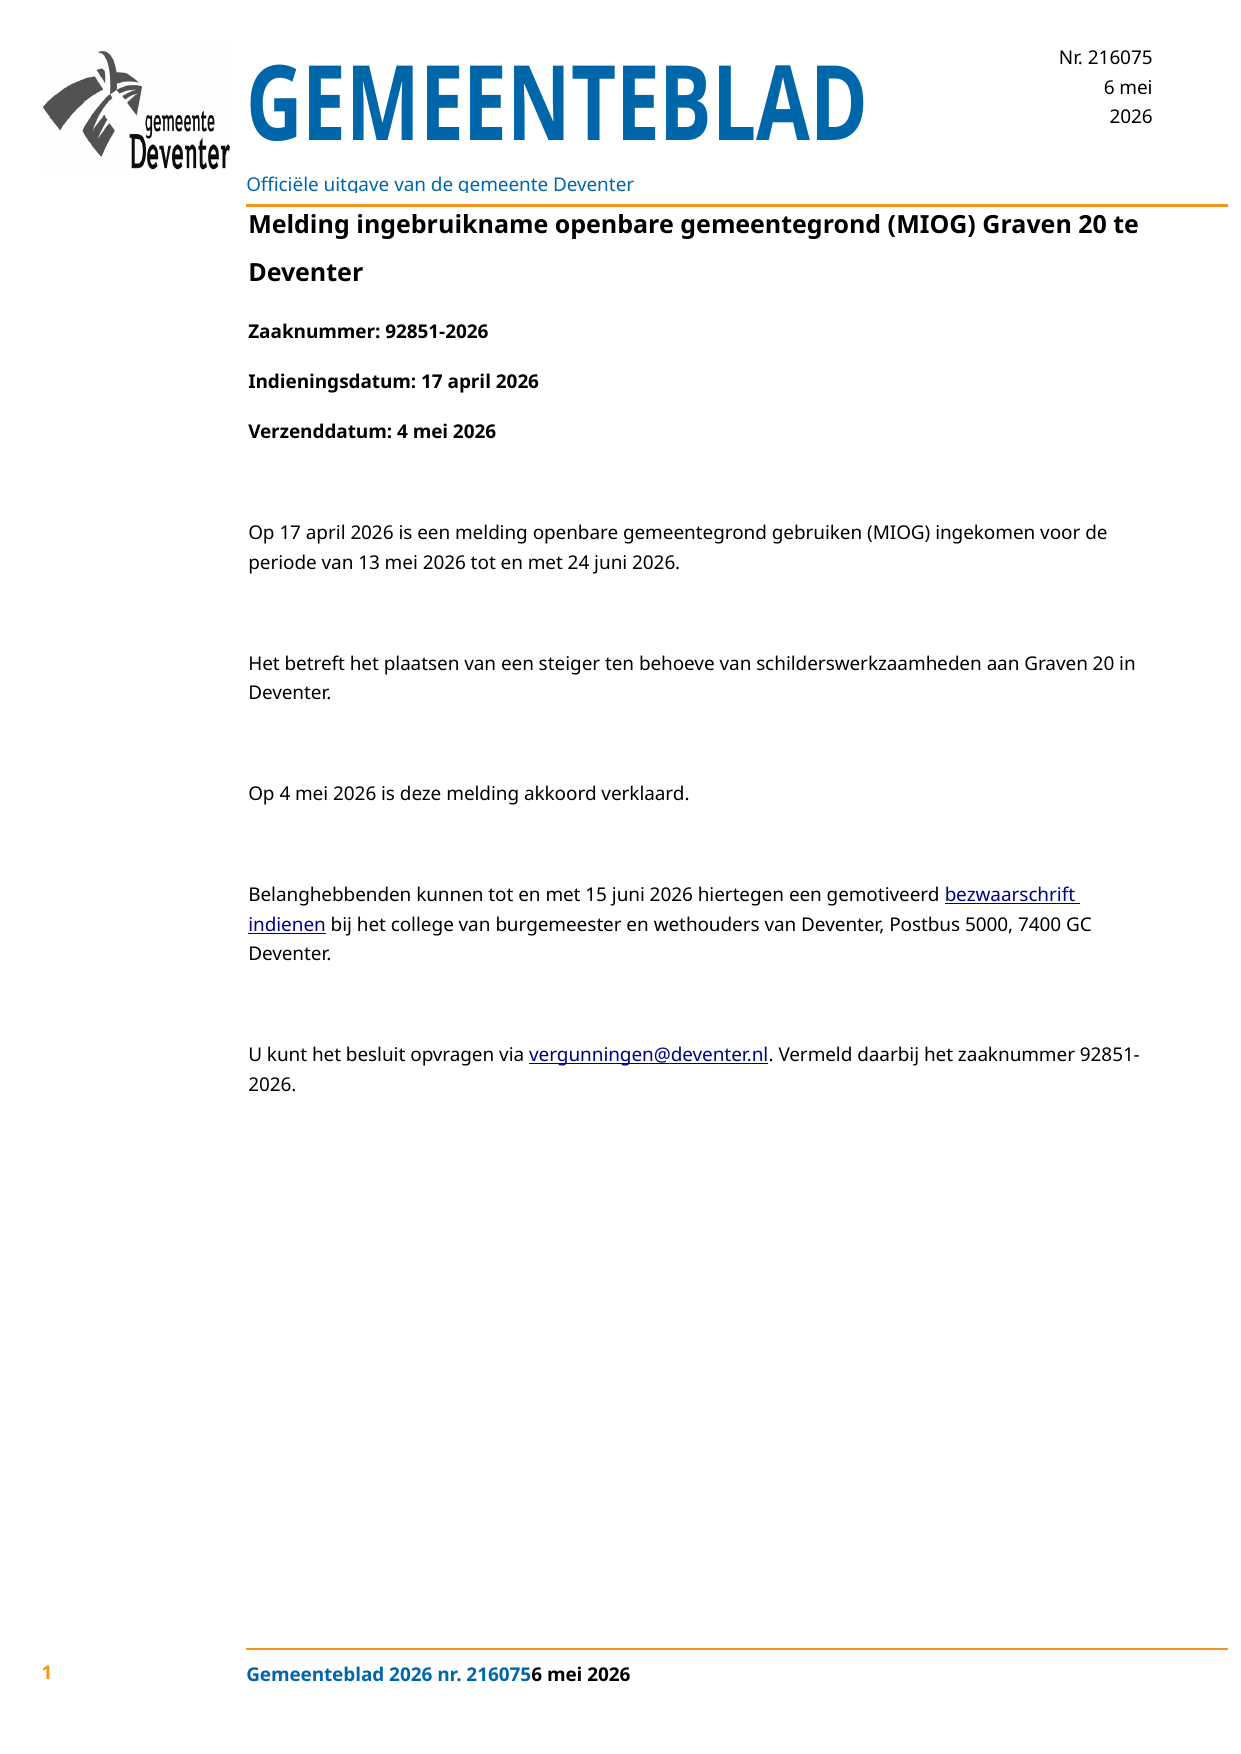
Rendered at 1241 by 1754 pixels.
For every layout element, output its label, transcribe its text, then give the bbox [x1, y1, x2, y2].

text U kunt het besluit opvragen via vergunningen@deventer.nl. Vermeld daarbij het zaaknummer 92851-2026. [248, 1041, 1152, 1097]
text Belanghebbenden kunnen tot en met 15 juni 2026 hiertegen een gemotiveerd bezwaarschrift indienen bij het college van burgemeester en wethouders van Deventer, Postbus 5000, 7400 GC Deventer. [248, 881, 1152, 966]
text Het betreft het plaatsen van een steiger ten behoeve van schilderswerkzaamheden aan Graven 20 in Deventer. [248, 650, 1152, 705]
text Melding ingebruikname openbare gemeentegrond (MIOG) Graven 20 te Deventer [248, 207, 1152, 288]
text Indieningsdatum: 17 april 2026 [248, 368, 1152, 394]
text Verzenddatum: 4 mei 2026 [248, 419, 1152, 444]
picture [41, 47, 231, 172]
text Zaaknummer: 92851-2026 [248, 318, 1152, 344]
text Op 17 april 2026 is een melding openbare gemeentegrond gebruiken (MIOG) ingekomen voor de periode van 13 mei 2026 tot en met 24 juni 2026. [248, 519, 1152, 575]
text Op 4 mei 2026 is deze melding akkoord verklaard. [248, 780, 1152, 806]
